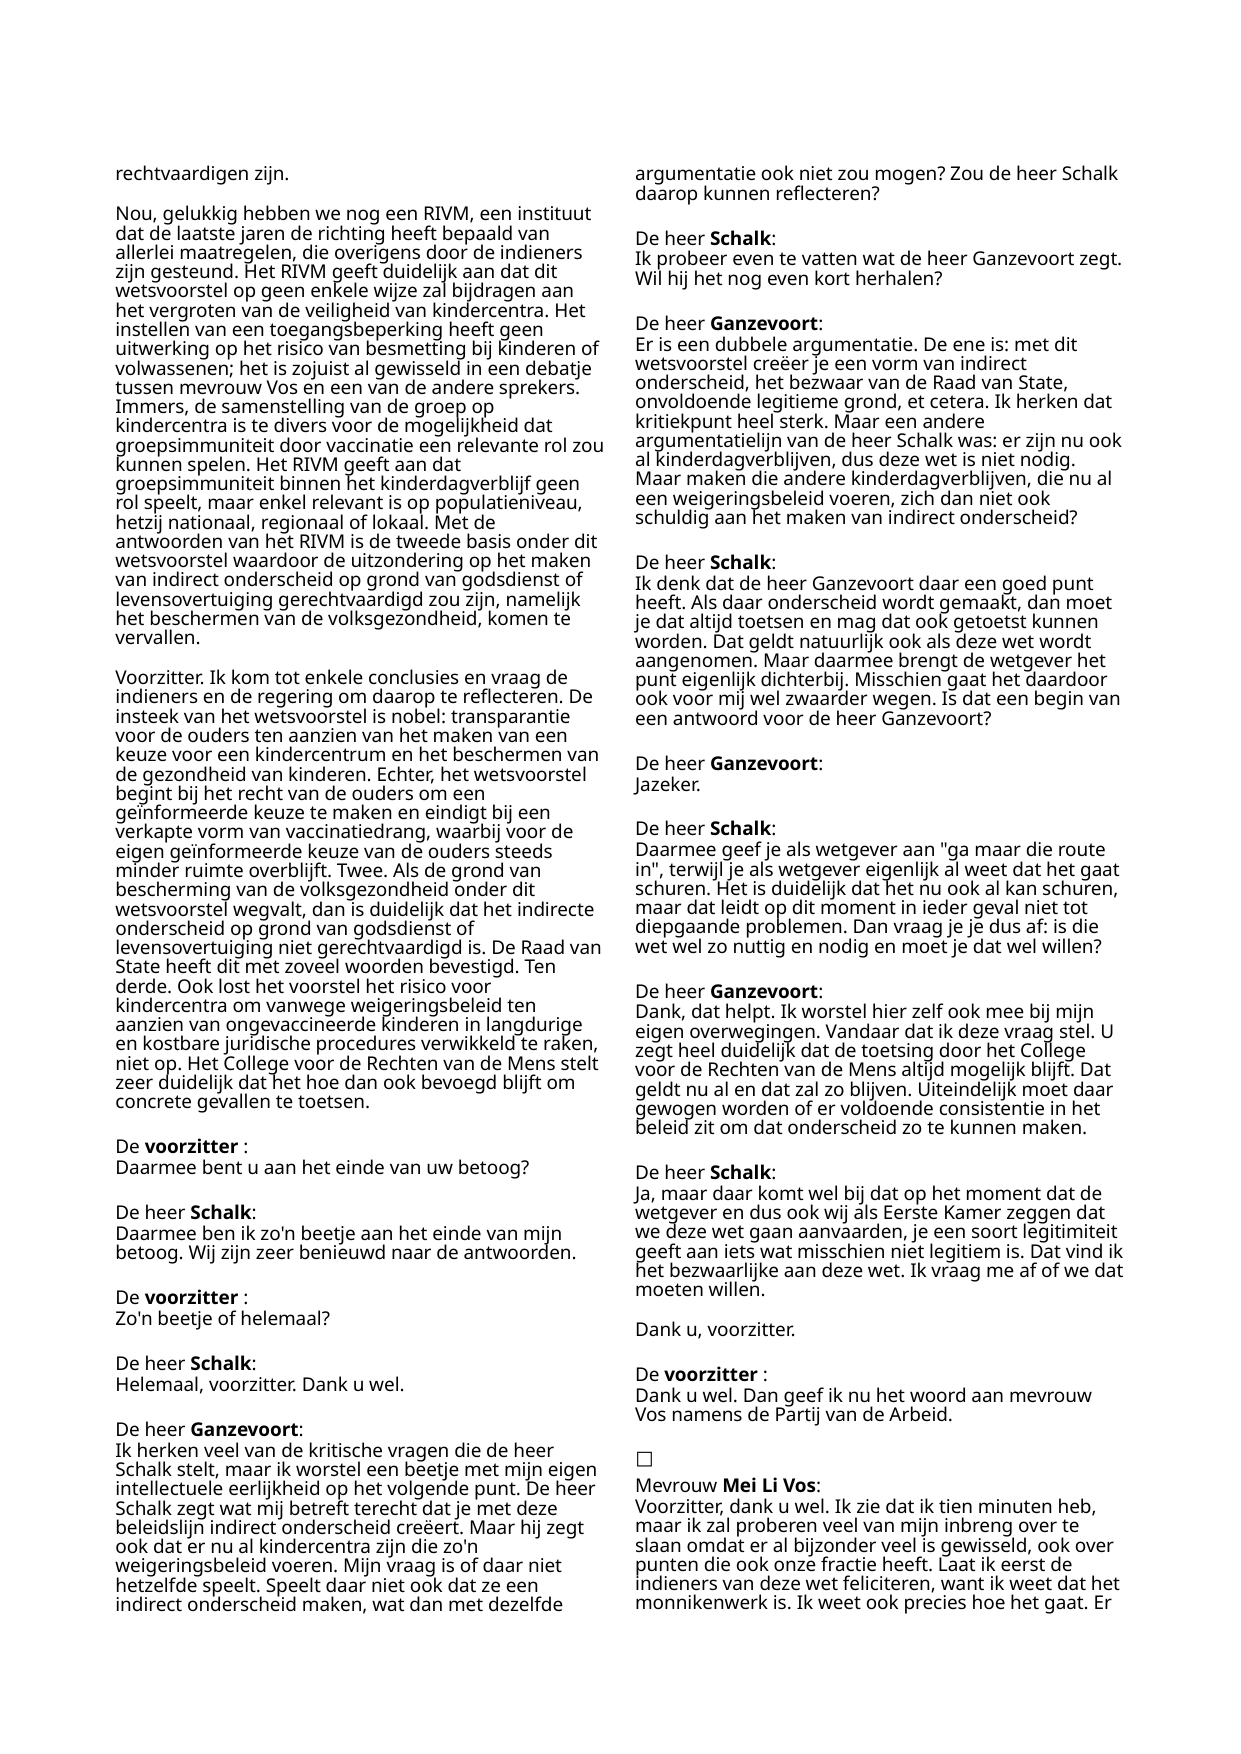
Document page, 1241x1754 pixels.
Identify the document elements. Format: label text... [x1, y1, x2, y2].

text rechtvaardigen zijn. [115, 165, 605, 184]
text De heer Schalk: [115, 1350, 605, 1376]
text ⬜ [635, 1447, 1125, 1472]
text Ik denk dat de heer Ganzevoort daar een goed punt heeft. Als daar onderscheid wordt gemaakt, dan moet je dat altijd toetsen en mag dat ook getoetst kunnen worden. Dat geldt natuurlijk ook als deze wet wordt aangenomen. Maar daarmee brengt de wetgever het punt eigenlijk dichterbij. Misschien gaat het daardoor ook voor mij wel zwaarder wegen. Is dat een begin van een antwoord voor de heer Ganzevoort? [635, 575, 1125, 729]
text Voorzitter, dank u wel. Ik zie dat ik tien minuten heb, maar ik zal proberen veel van mijn inbreng over te slaan omdat er al bijzonder veel is gewisseld, ook over punten die ook onze fractie heeft. Laat ik eerst de indieners van deze wet feliciteren, want ik weet dat het monnikenwerk is. Ik weet ook precies hoe het gaat. Er [635, 1498, 1125, 1614]
text De heer Schalk: [635, 816, 1125, 841]
text De voorzitter : [115, 1284, 605, 1310]
text Mevrouw Mei Li Vos: [635, 1472, 1125, 1498]
text Zo'n beetje of helemaal? [115, 1310, 605, 1329]
text De heer Schalk: [635, 1159, 1125, 1185]
text De heer Ganzevoort: [115, 1416, 605, 1442]
text De voorzitter : [635, 1361, 1125, 1387]
text Daarmee geef je als wetgever aan "ga maar die route in", terwijl je als wetgever eigenlijk al weet dat het gaat schuren. Het is duidelijk dat het nu ook al kan schuren, maar dat leidt op dit moment in ieder geval niet tot diepgaande problemen. Dan vraag je je dus af: is die wet wel zo nuttig en nodig en moet je dat wel willen? [635, 841, 1125, 957]
text Daarmee ben ik zo'n beetje aan het einde van mijn betoog. Wij zijn zeer benieuwd naar de antwoorden. [115, 1225, 605, 1263]
text Er is een dubbele argumentatie. De ene is: met dit wetsvoorstel creëer je een vorm van indirect onderscheid, het bezwaar van de Raad van State, onvoldoende legitieme grond, et cetera. Ik herken dat kritiekpunt heel sterk. Maar een andere argumentatielijn van de heer Schalk was: er zijn nu ook al kinderdagverblijven, dus deze wet is niet nodig. Maar maken die andere kinderdagverblijven, die nu al een weigeringsbeleid voeren, zich dan niet ook schuldig aan het maken van indirect onderscheid? [635, 336, 1125, 528]
text Voorzitter. Ik kom tot enkele conclusies en vraag de indieners en de regering om daarop te reflecteren. De insteek van het wetsvoorstel is nobel: transparantie voor de ouders ten aanzien van het maken van een keuze voor een kindercentrum en het beschermen van de gezondheid van kinderen. Echter, het wetsvoorstel begint bij het recht van de ouders om een geïnformeerde keuze te maken en eindigt bij een verkapte vorm van vaccinatiedrang, waarbij voor de eigen geïnformeerde keuze van de ouders steeds minder ruimte overblijft. Twee. Als de grond van bescherming van de volksgezondheid onder dit wetsvoorstel wegvalt, dan is duidelijk dat het indirecte onderscheid op grond van godsdienst of levensovertuiging niet gerechtvaardigd is. De Raad van State heeft dit met zoveel woorden bevestigd. Ten derde. Ook lost het voorstel het risico voor kindercentra om vanwege weigeringsbeleid ten aanzien van ongevaccineerde kinderen in langdurige en kostbare juridische procedures verwikkeld te raken, niet op. Het College voor de Rechten van de Mens stelt zeer duidelijk dat het hoe dan ook bevoegd blijft om concrete gevallen te toetsen. [115, 669, 605, 1112]
text Ik probeer even te vatten wat de heer Ganzevoort zegt. Wil hij het nog even kort herhalen? [635, 250, 1125, 289]
text Jazeker. [635, 776, 1125, 795]
text argumentatie ook niet zou mogen? Zou de heer Schalk daarop kunnen reflecteren? [635, 165, 1125, 204]
text Daarmee bent u aan het einde van uw betoog? [115, 1159, 605, 1178]
text Nou, gelukkig hebben we nog een RIVM, een instituut dat de laatste jaren de richting heeft bepaald van allerlei maatregelen, die overigens door de indieners zijn gesteund. Het RIVM geeft duidelijk aan dat dit wetsvoorstel op geen enkele wijze zal bijdragen aan het vergroten van de veiligheid van kindercentra. Het instellen van een toegangsbeperking heeft geen uitwerking op het risico van besmetting bij kinderen of volwassenen; het is zojuist al gewisseld in een debatje tussen mevrouw Vos en een van de andere sprekers. Immers, de samenstelling van de groep op kindercentra is te divers voor de mogelijkheid dat groepsimmuniteit door vaccinatie een relevante rol zou kunnen spelen. Het RIVM geeft aan dat groepsimmuniteit binnen het kinderdagverblijf geen rol speelt, maar enkel relevant is op populatieniveau, hetzij nationaal, regionaal of lokaal. Met de antwoorden van het RIVM is de tweede basis onder dit wetsvoorstel waardoor de uitzondering op het maken van indirect onderscheid op grond van godsdienst of levensovertuiging gerechtvaardigd zou zijn, namelijk het beschermen van de volksgezondheid, komen te vervallen. [115, 205, 605, 648]
text Dank u wel. Dan geef ik nu het woord aan mevrouw Vos namens de Partij van de Arbeid. [635, 1387, 1125, 1426]
text De heer Ganzevoort: [635, 978, 1125, 1003]
text Ja, maar daar komt wel bij dat op het moment dat de wetgever en dus ook wij als Eerste Kamer zeggen dat we deze wet gaan aanvaarden, je een soort legitimiteit geeft aan iets wat misschien niet legitiem is. Dat vind ik het bezwaarlijke aan deze wet. Ik vraag me af of we dat moeten willen. [635, 1185, 1125, 1301]
text De heer Schalk: [635, 225, 1125, 250]
text Dank, dat helpt. Ik worstel hier zelf ook mee bij mijn eigen overwegingen. Vandaar dat ik deze vraag stel. U zegt heel duidelijk dat de toetsing door het College voor de Rechten van de Mens altijd mogelijk blijft. Dat geldt nu al en dat zal zo blijven. Uiteindelijk moet daar gewogen worden of er voldoende consistentie in het beleid zit om dat onderscheid zo te kunnen maken. [635, 1003, 1125, 1138]
text Ik herken veel van de kritische vragen die de heer Schalk stelt, maar ik worstel een beetje met mijn eigen intellectuele eerlijkheid op het volgende punt. De heer Schalk zegt wat mij betreft terecht dat je met deze beleidslijn indirect onderscheid creëert. Maar hij zegt ook dat er nu al kindercentra zijn die zo'n weigeringsbeleid voeren. Mijn vraag is of daar niet hetzelfde speelt. Speelt daar niet ook dat ze een indirect onderscheid maken, wat dan met dezelfde [115, 1442, 605, 1615]
text De heer Ganzevoort: [635, 310, 1125, 336]
text Dank u, voorzitter. [635, 1321, 1125, 1341]
text De voorzitter : [115, 1133, 605, 1159]
text Helemaal, voorzitter. Dank u wel. [115, 1376, 605, 1395]
text De heer Schalk: [635, 549, 1125, 575]
text De heer Ganzevoort: [635, 750, 1125, 776]
text De heer Schalk: [115, 1199, 605, 1225]
